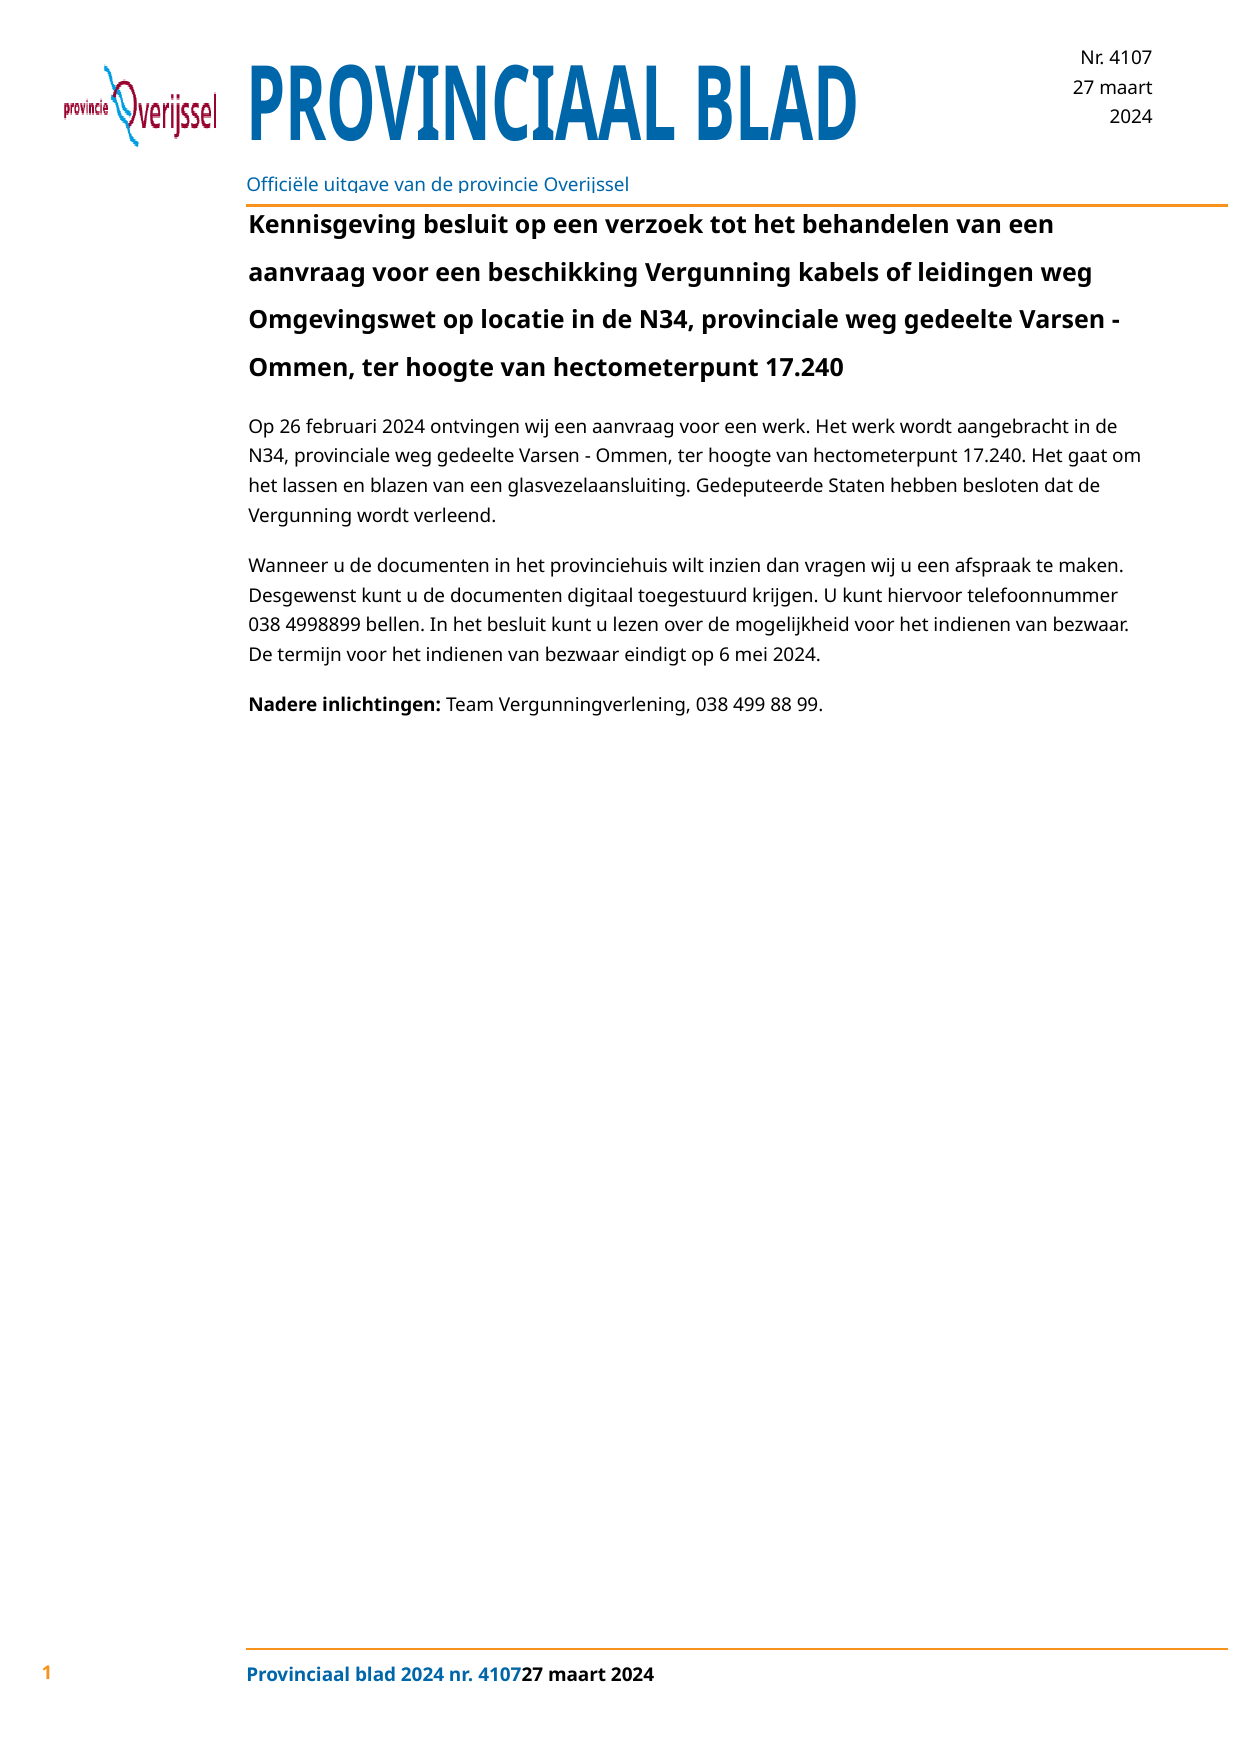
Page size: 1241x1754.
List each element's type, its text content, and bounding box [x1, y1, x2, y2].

picture [41, 47, 231, 172]
text Nadere inlichtingen: Team Vergunningverlening, 038 499 88 99. [248, 691, 1152, 717]
text Op 26 februari 2024 ontvingen wij een aanvraag voor een werk. Het werk wordt aangebracht in de N34, provinciale weg gedeelte Varsen - Ommen, ter hoogte van hectometerpunt 17.240. Het gaat om het lassen en blazen van een glasvezelaansluiting. Gedeputeerde Staten hebben besloten dat de Vergunning wordt verleend. [248, 413, 1152, 528]
text Wanneer u de documenten in het provinciehuis wilt inzien dan vragen wij u een afspraak te maken. Desgewenst kunt u de documenten digitaal toegestuurd krijgen. U kunt hiervoor telefoonnummer 038 4998899 bellen. In het besluit kunt u lezen over de mogelijkheid voor het indienen van bezwaar. De termijn voor het indienen van bezwaar eindigt op 6 mei 2024. [248, 552, 1152, 667]
text Kennisgeving besluit op een verzoek tot het behandelen van een aanvraag voor een beschikking Vergunning kabels of leidingen weg Omgevingswet op locatie in de N34, provinciale weg gedeelte Varsen - Ommen, ter hoogte van hectometerpunt 17.240 [248, 207, 1152, 384]
